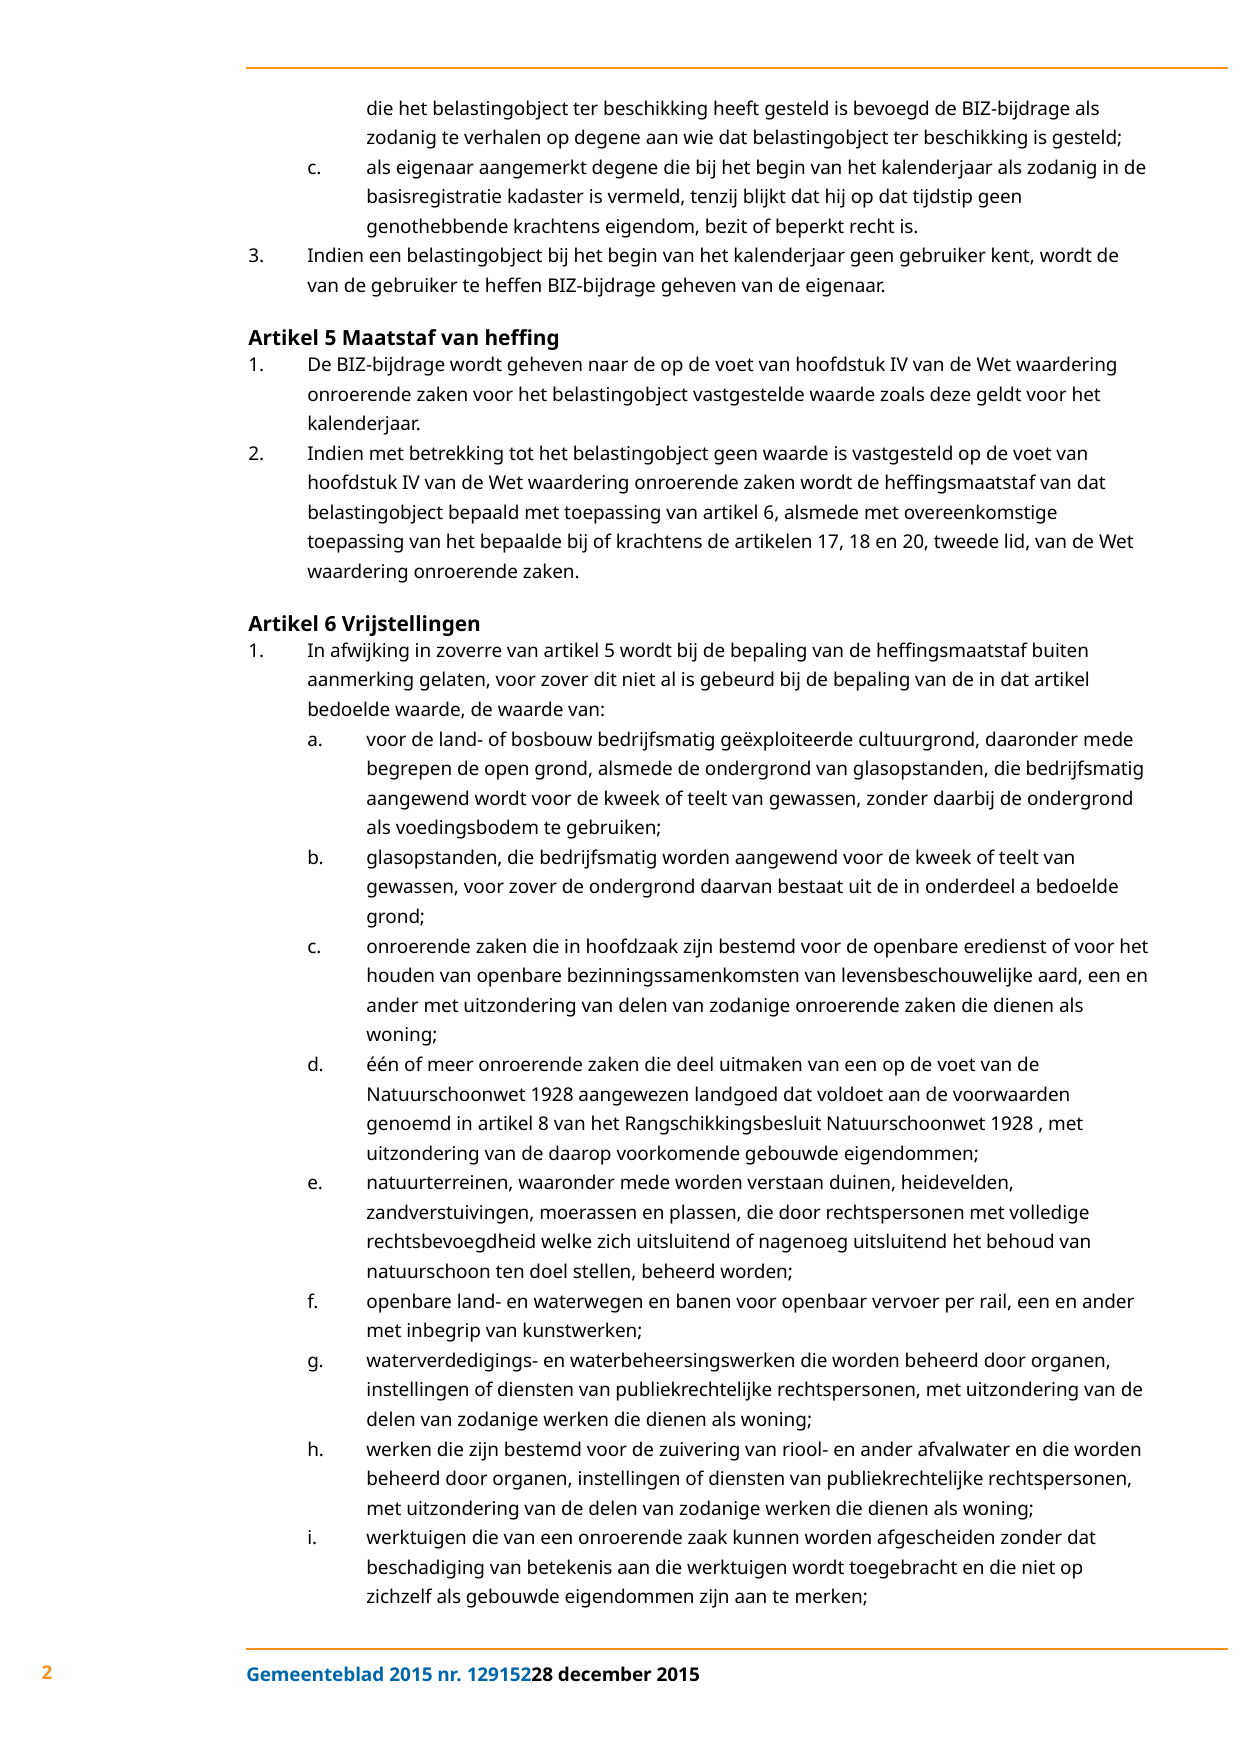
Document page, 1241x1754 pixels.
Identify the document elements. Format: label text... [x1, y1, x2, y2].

list openbare land- en waterwegen en banen voor openbaar vervoer per rail, een en ander met inbegrip van kunstwerken; [307, 1288, 1152, 1343]
text Artikel 6 Vrijstellingen [248, 609, 1152, 637]
list Indien een belastingobject bij het begin van het kalenderjaar geen gebruiker kent, wordt de van de gebruiker te heffen BIZ-bijdrage geheven van de eigenaar. [248, 243, 1152, 298]
picture [41, 47, 231, 172]
list voor de land- of bosbouw bedrijfsmatig geëxploiteerde cultuurgrond, daaronder mede begrepen de open grond, alsmede de ondergrond van glasopstanden, die bedrijfsmatig aangewend wordt voor de kweek of teelt van gewassen, zonder daarbij de ondergrond als voedingsbodem te gebruiken; [307, 726, 1152, 840]
list werken die zijn bestemd voor de zuivering van riool- en ander afvalwater en die worden beheerd door organen, instellingen of diensten van publiekrechtelijke rechtspersonen, met uitzondering van de delen van zodanige werken die dienen als woning; [307, 1436, 1152, 1521]
list Indien met betrekking tot het belastingobject geen waarde is vastgesteld op de voet van hoofdstuk IV van de Wet waardering onroerende zaken wordt de heffingsmaatstaf van dat belastingobject bepaald met toepassing van artikel 6, alsmede met overeenkomstige toepassing van het bepaalde bij of krachtens de artikelen 17, 18 en 20, tweede lid, van de Wet waardering onroerende zaken. [248, 440, 1152, 584]
list als eigenaar aangemerkt degene die bij het begin van het kalenderjaar als zodanig in de basisregistratie kadaster is vermeld, tenzij blijkt dat hij op dat tijdstip geen genothebbende krachtens eigendom, bezit of beperkt recht is. [307, 154, 1152, 239]
text Artikel 5 Maatstaf van heffing [248, 323, 1152, 351]
list In afwijking in zoverre van artikel 5 wordt bij de bepaling van de heffingsmaatstaf buiten aanmerking gelaten, voor zover dit niet al is gebeurd bij de bepaling van de in dat artikel bedoelde waarde, de waarde van: [248, 637, 1152, 722]
list natuurterreinen, waaronder mede worden verstaan duinen, heidevelden, zandverstuivingen, moerassen en plassen, die door rechtspersonen met volledige rechtsbevoegdheid welke zich uitsluitend of nagenoeg uitsluitend het behoud van natuurschoon ten doel stellen, beheerd worden; [307, 1169, 1152, 1284]
list één of meer onroerende zaken die deel uitmaken van een op de voet van de Natuurschoonwet 1928 aangewezen landgoed dat voldoet aan de voorwaarden genoemd in artikel 8 van het Rangschikkingsbesluit Natuurschoonwet 1928 , met uitzondering van de daarop voorkomende gebouwde eigendommen; [307, 1051, 1152, 1166]
list die het belastingobject ter beschikking heeft gesteld is bevoegd de BIZ-bijdrage als zodanig te verhalen op degene aan wie dat belastingobject ter beschikking is gesteld; [307, 95, 1152, 150]
list De BIZ-bijdrage wordt geheven naar de op de voet van hoofdstuk IV van de Wet waardering onroerende zaken voor het belastingobject vastgestelde waarde zoals deze geldt voor het kalenderjaar. [248, 351, 1152, 436]
list waterverdedigings- en waterbeheersingswerken die worden beheerd door organen, instellingen of diensten van publiekrechtelijke rechtspersonen, met uitzondering van de delen van zodanige werken die dienen als woning; [307, 1347, 1152, 1432]
list glasopstanden, die bedrijfsmatig worden aangewend voor de kweek of teelt van gewassen, voor zover de ondergrond daarvan bestaat uit de in onderdeel a bedoelde grond; [307, 844, 1152, 929]
list werktuigen die van een onroerende zaak kunnen worden afgescheiden zonder dat beschadiging van betekenis aan die werktuigen wordt toegebracht en die niet op zichzelf als gebouwde eigendommen zijn aan te merken; [307, 1524, 1152, 1609]
list onroerende zaken die in hoofdzaak zijn bestemd voor de openbare eredienst of voor het houden van openbare bezinningssamenkomsten van levensbeschouwelijke aard, een en ander met uitzondering van delen van zodanige onroerende zaken die dienen als woning; [307, 933, 1152, 1047]
